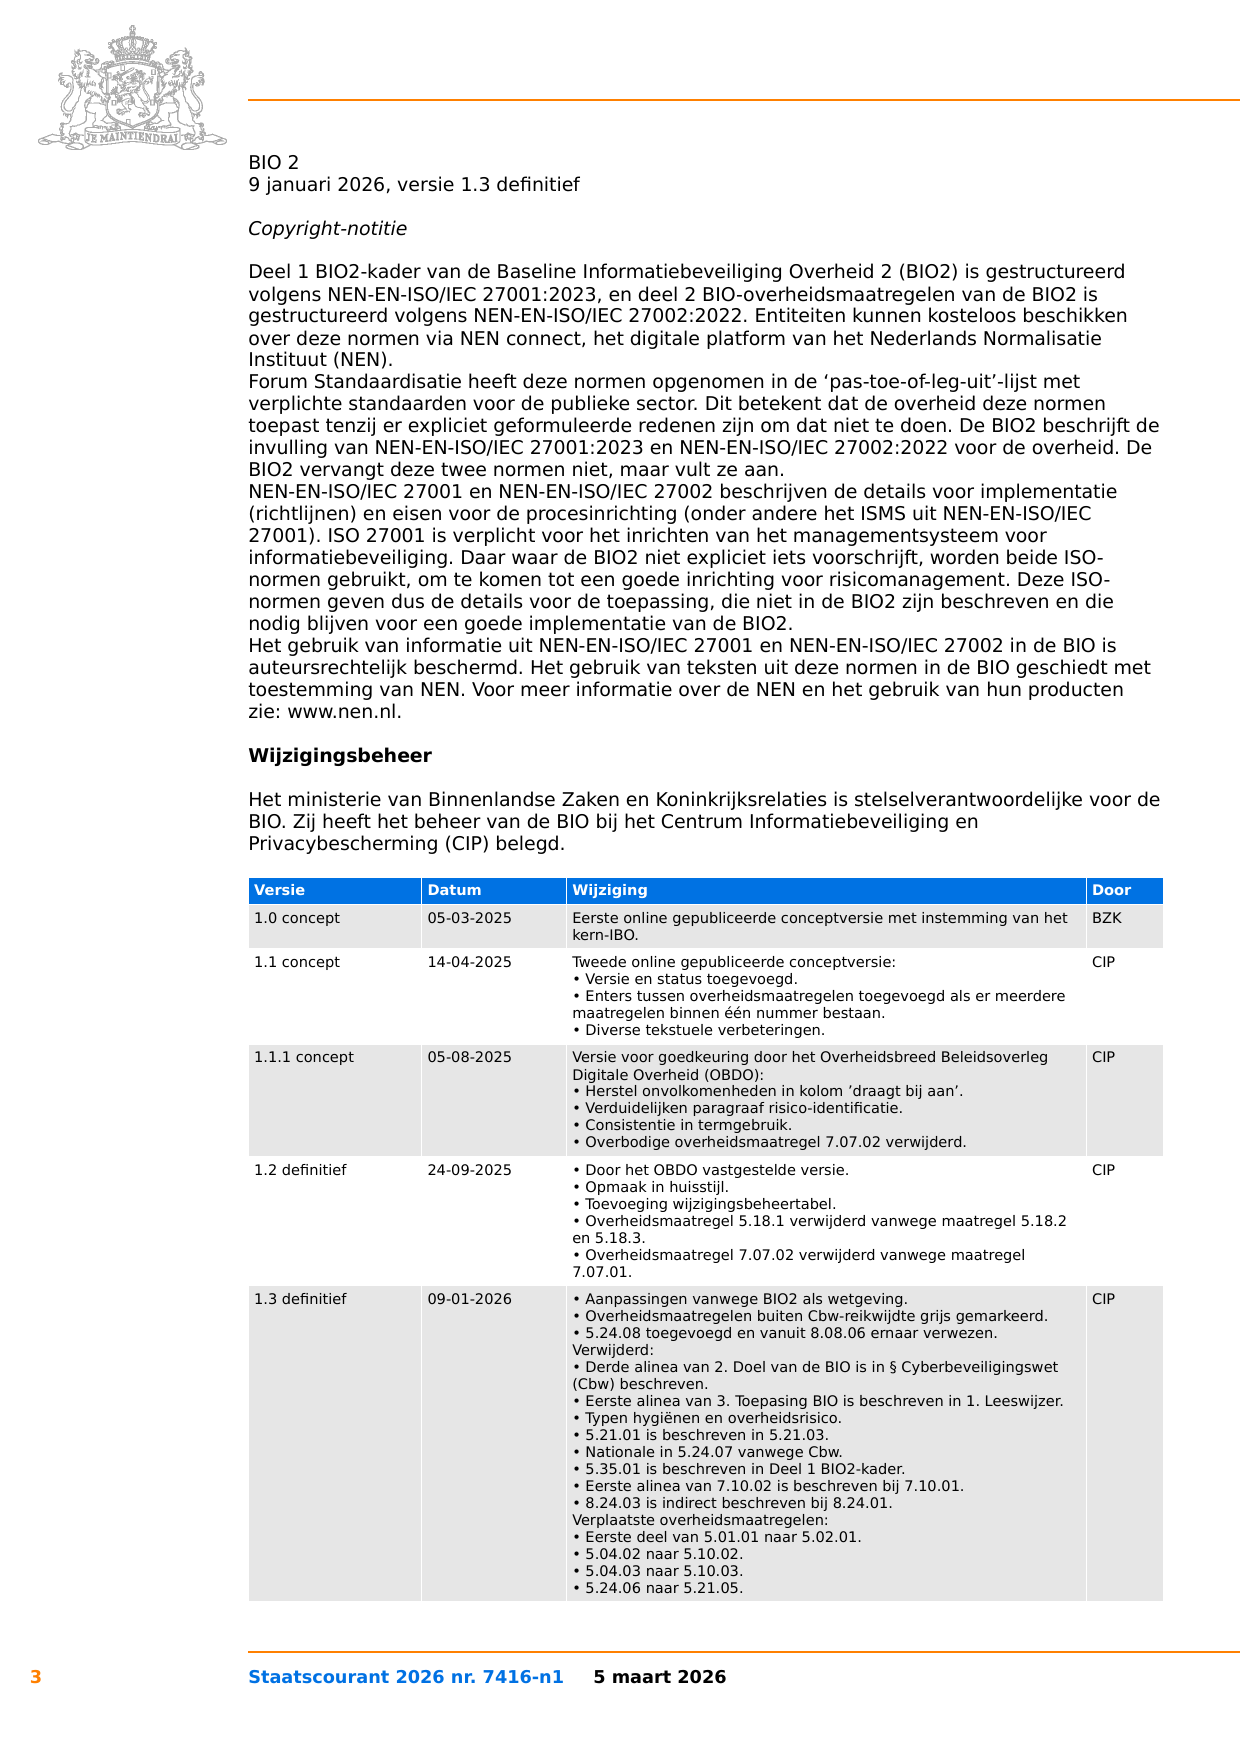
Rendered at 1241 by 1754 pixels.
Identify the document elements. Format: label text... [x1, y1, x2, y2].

text Forum Standaardisatie heeft deze normen opgenomen in de ‘pas-toe-of-leg-uit’-lijst met verplichte standaarden voor de publieke sector. Dit betekent dat de overheid deze normen toepast tenzij er expliciet geformuleerde redenen zijn om dat niet te doen. De BIO2 beschrijft de invulling van NEN-EN-ISO/IEC 27001:2023 en NEN-EN-ISO/IEC 27002:2022 voor de overheid. De BIO2 vervangt deze twee normen niet, maar vult ze aan. [248, 371, 1163, 481]
table_cell 05-03-2025 [422, 905, 566, 948]
table_cell 1.0 concept [249, 905, 421, 948]
table_cell 14-04-2025 [422, 949, 566, 1044]
subtitle Copyright-notitie [248, 218, 1163, 239]
text Het ministerie van Binnenlandse Zaken en Koninkrijksrelaties is stelselverantwoordelijke voor de BIO. Zij heeft het beheer van de BIO bij het Centrum Informatiebeveiliging en Privacybescherming (CIP) belegd. [248, 789, 1163, 855]
table_cell Tweede online gepubliceerde conceptversie: • Versie en status toegevoegd. • Enters tussen overheidsmaatregelen toegevoegd als er meerdere maatregelen binnen één nummer bestaan. • Diverse tekstuele verbeteringen. [567, 949, 1086, 1044]
text BIO 2 [248, 152, 1163, 174]
table_cell 1.1.1 concept [249, 1045, 421, 1156]
table_cell 1.1 concept [249, 949, 421, 1044]
text NEN-EN-ISO/IEC 27001 en NEN-EN-ISO/IEC 27002 beschrijven de details voor implementatie (richtlijnen) en eisen voor de procesinrichting (onder andere het ISMS uit NEN-EN-ISO/IEC 27001). ISO 27001 is verplicht voor het inrichten van het managementsysteem voor informatiebeveiliging. Daar waar de BIO2 niet expliciet iets voorschrijft, worden beide ISO-normen gebruikt, om te komen tot een goede inrichting voor risicomanagement. Deze ISO-normen geven dus de details voor de toepassing, die niet in de BIO2 zijn beschreven en die nodig blijven voor een goede implementatie van de BIO2. [248, 481, 1163, 635]
table_header Wijziging [567, 878, 1086, 904]
table_cell • Aanpassingen vanwege BIO2 als wetgeving. • Overheidsmaatregelen buiten Cbw-reikwijdte grijs gemarkeerd. • 5.24.08 toegevoegd en vanuit 8.08.06 ernaar verwezen. Verwijderd: • Derde alinea van 2. Doel van de BIO is in § Cyberbeveiligingswet (Cbw) beschreven. • Eerste alinea van 3. Toepasing BIO is beschreven in 1. Leeswijzer. • Typen hygiënen en overheidsrisico. • 5.21.01 is beschreven in 5.21.03. • Nationale in 5.24.07 vanwege Cbw. • 5.35.01 is beschreven in Deel 1 BIO2-kader. • Eerste alinea van 7.10.02 is beschreven bij 7.10.01. • 8.24.03 is indirect beschreven bij 8.24.01. Verplaatste overheidsmaatregelen: • Eerste deel van 5.01.01 naar 5.02.01. • 5.04.02 naar 5.10.02. • 5.04.03 naar 5.10.03. • 5.24.06 naar 5.21.05. [567, 1286, 1086, 1601]
table_cell CIP [1087, 949, 1163, 1044]
subtitle Wijzigingsbeheer [248, 745, 1163, 767]
table_cell • Door het OBDO vastgestelde versie. • Opmaak in huisstijl. • Toevoeging wijzigingsbeheertabel. • Overheidsmaatregel 5.18.1 verwijderd vanwege maatregel 5.18.2 en 5.18.3. • Overheidsmaatregel 7.07.02 verwijderd vanwege maatregel 7.07.01. [567, 1157, 1086, 1285]
table_cell Versie voor goedkeuring door het Overheidsbreed Beleidsoverleg Digitale Overheid (OBDO): • Herstel onvolkomenheden in kolom ’draagt bij aan’. • Verduidelijken paragraaf risico-identificatie. • Consistentie in termgebruik. • Overbodige overheidsmaatregel 7.07.02 verwijderd. [567, 1045, 1086, 1156]
table_cell 1.3 definitief [249, 1286, 421, 1601]
table_header Datum [422, 878, 566, 904]
table_cell CIP [1087, 1286, 1163, 1601]
table_cell CIP [1087, 1157, 1163, 1285]
table_cell 1.2 definitief [249, 1157, 421, 1285]
table_cell 05-08-2025 [422, 1045, 566, 1156]
text Deel 1 BIO2-kader van de Baseline Informatiebeveiliging Overheid 2 (BIO2) is gestructureerd volgens NEN-EN-ISO/IEC 27001:2023, en deel 2 BIO-overheidsmaatregelen van de BIO2 is gestructureerd volgens NEN-EN-ISO/IEC 27002:2022. Entiteiten kunnen kosteloos beschikken over deze normen via NEN connect, het digitale platform van het Nederlands Normalisatie Instituut (NEN). [248, 261, 1163, 371]
text Het gebruik van informatie uit NEN-EN-ISO/IEC 27001 en NEN-EN-ISO/IEC 27002 in de BIO is auteursrechtelijk beschermd. Het gebruik van teksten uit deze normen in de BIO geschiedt met toestemming van NEN. Voor meer informatie over de NEN en het gebruik van hun producten zie: www.nen.nl. [248, 635, 1163, 723]
table_cell Eerste online gepubliceerde conceptversie met instemming van het kern-IBO. [567, 905, 1086, 948]
table_cell BZK [1087, 905, 1163, 948]
table_cell CIP [1087, 1045, 1163, 1156]
text 9 januari 2026, versie 1.3 definitief [248, 174, 1163, 196]
picture [38, 25, 227, 150]
table_header Versie [249, 878, 421, 904]
table_cell 09-01-2026 [422, 1286, 566, 1601]
table_cell 24-09-2025 [422, 1157, 566, 1285]
table_header Door [1087, 878, 1163, 904]
